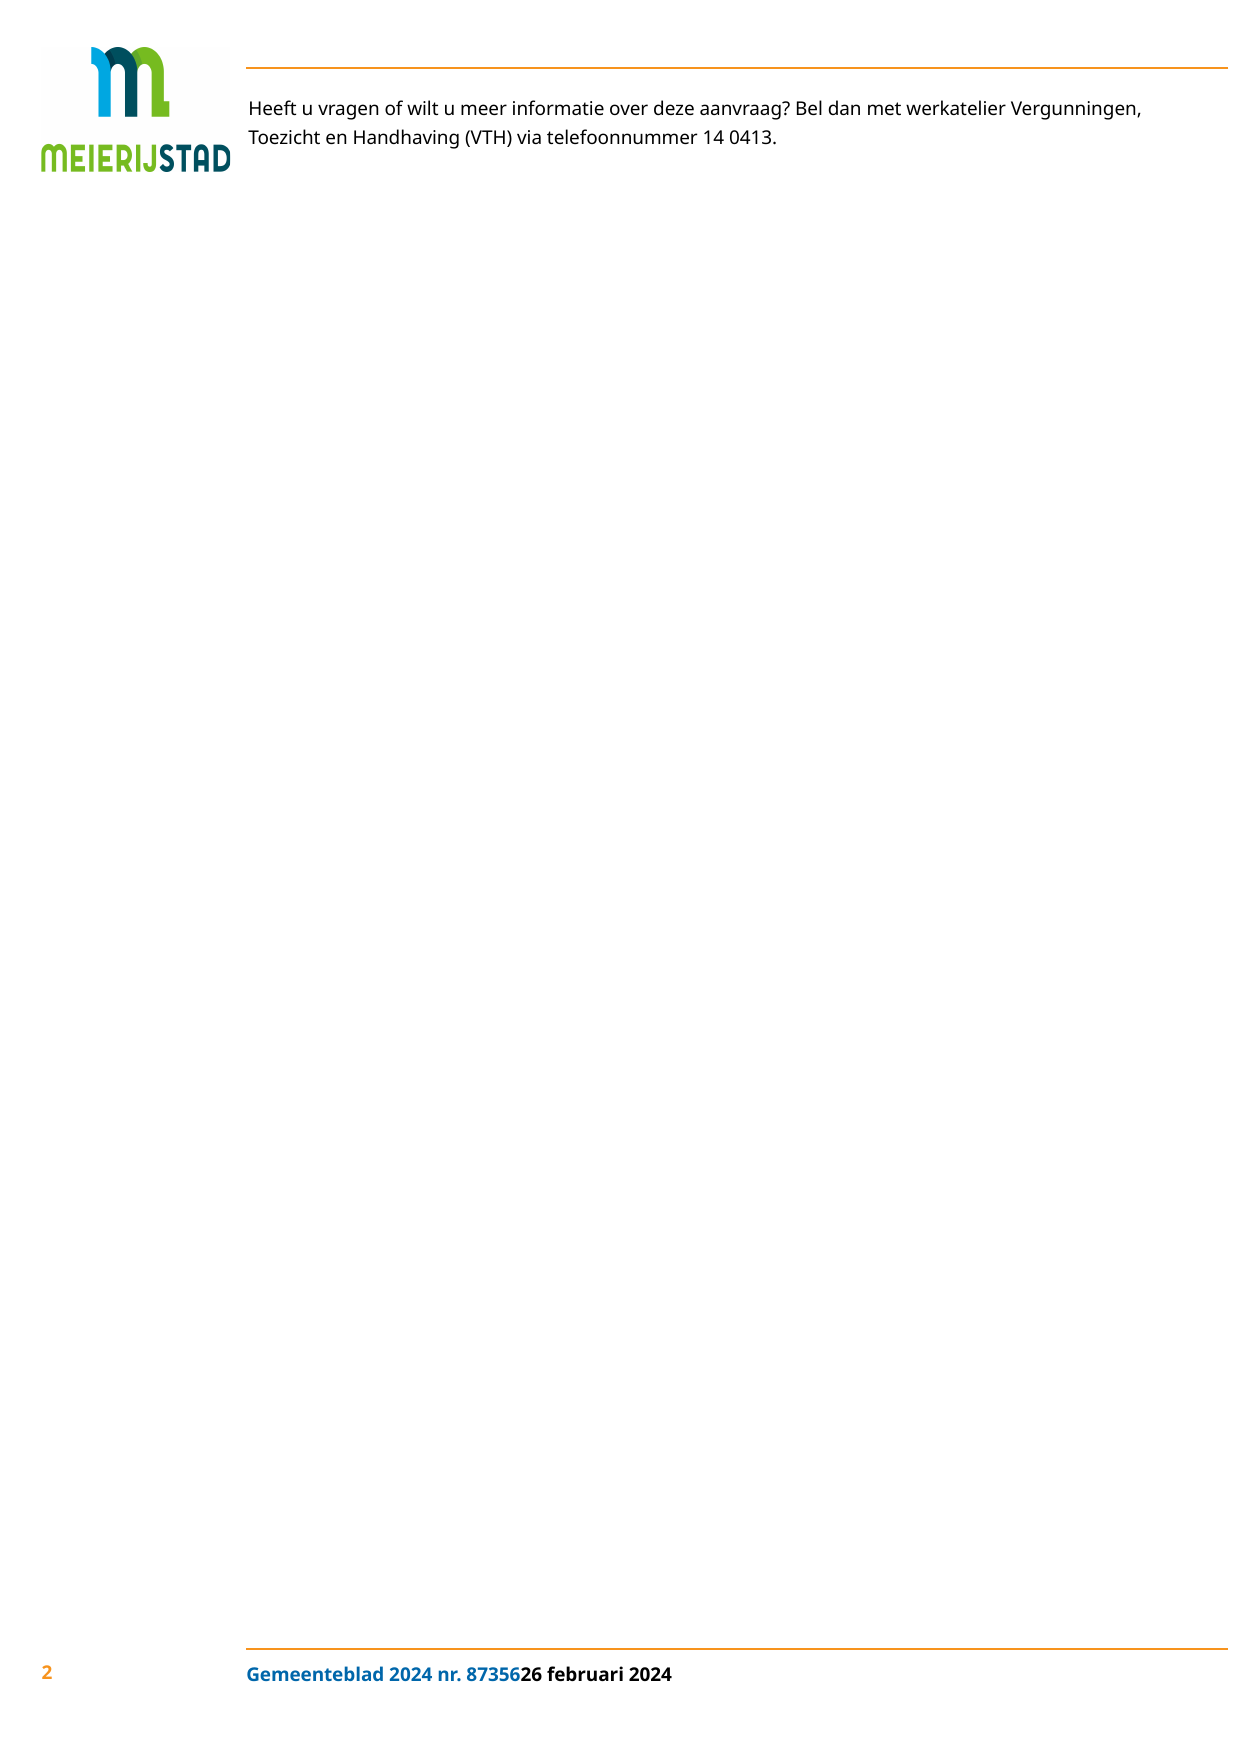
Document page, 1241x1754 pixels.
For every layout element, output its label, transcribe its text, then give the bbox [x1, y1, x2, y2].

picture [41, 47, 231, 172]
text Heeft u vragen of wilt u meer informatie over deze aanvraag? Bel dan met werkatelier Vergunningen, Toezicht en Handhaving (VTH) via telefoonnummer 14 0413. [248, 95, 1152, 150]
